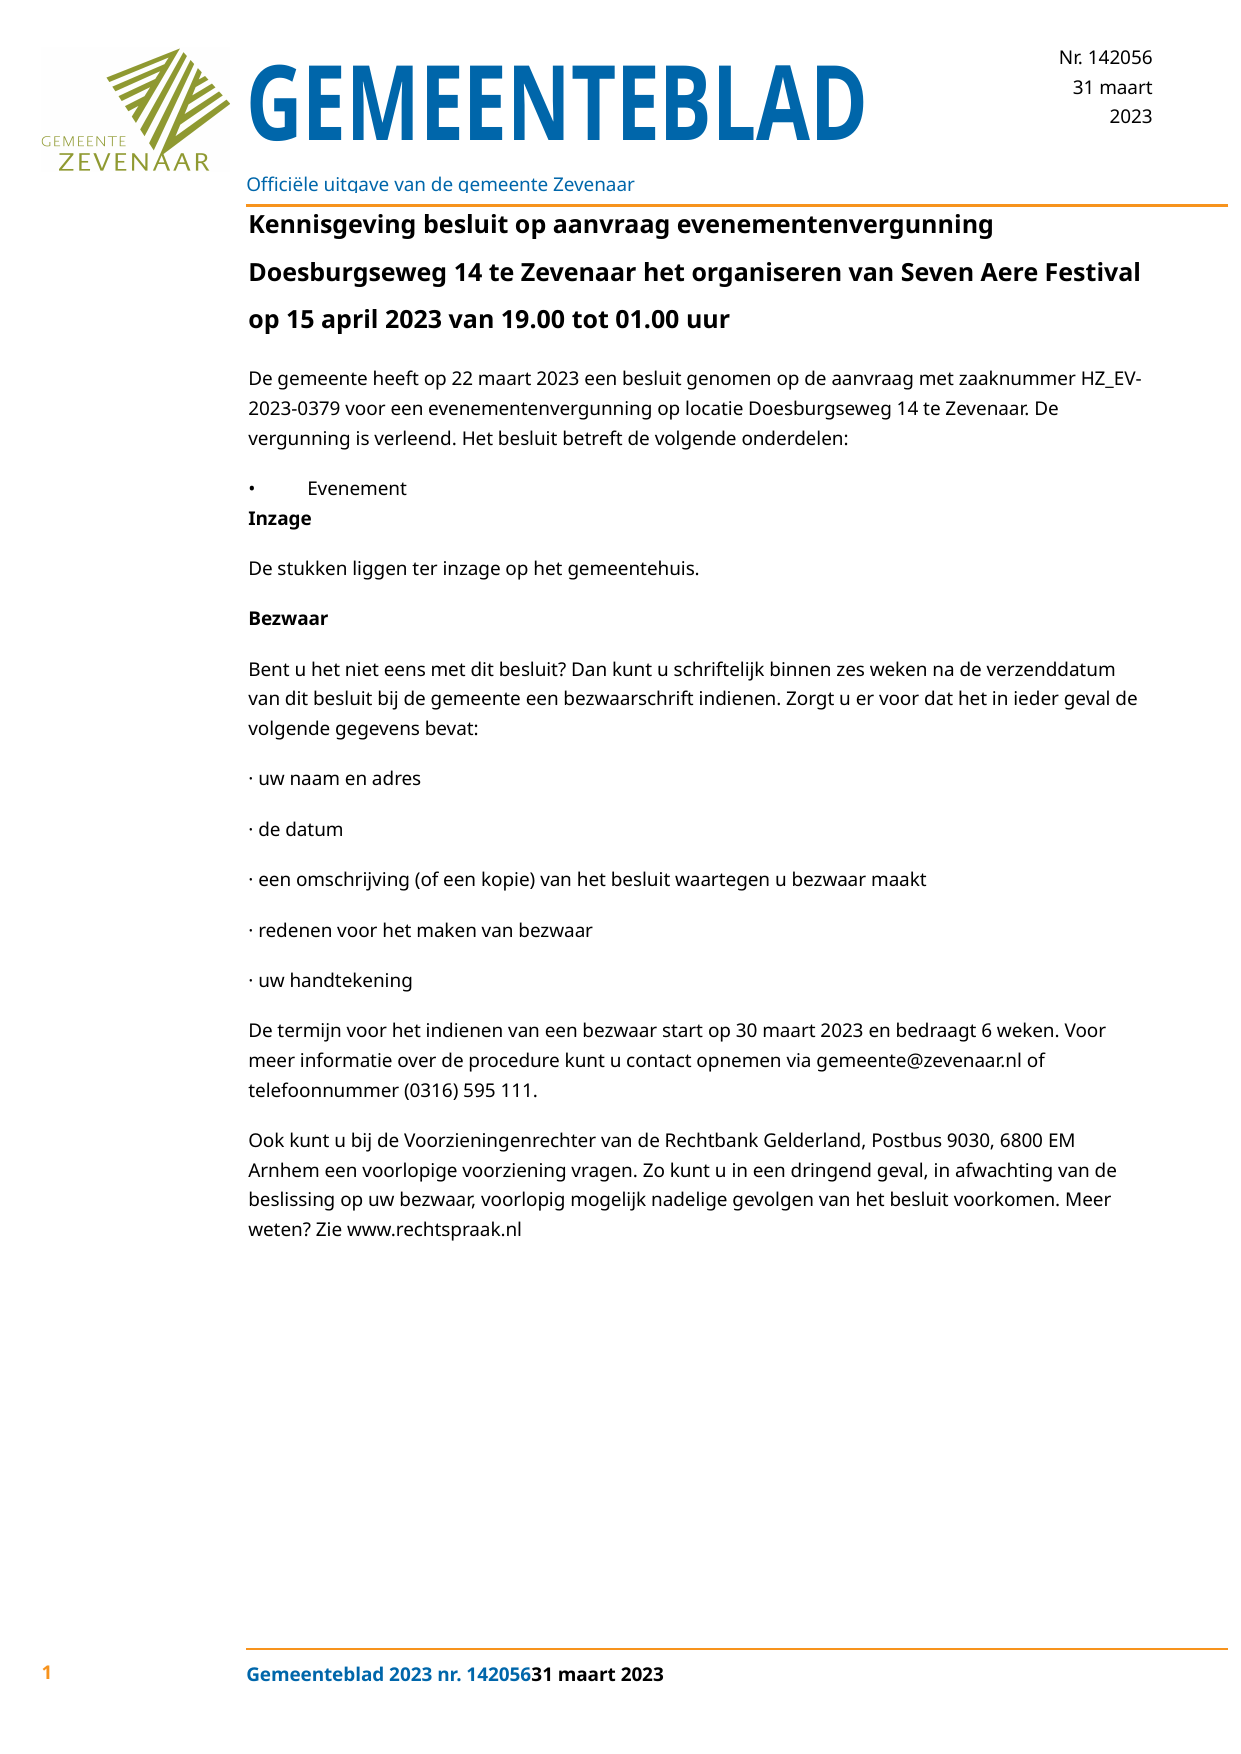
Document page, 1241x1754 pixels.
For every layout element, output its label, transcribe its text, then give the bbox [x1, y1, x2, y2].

text Kennisgeving besluit op aanvraag evenementenvergunning Doesburgseweg 14 te Zevenaar het organiseren van Seven Aere Festival op 15 april 2023 van 19.00 tot 01.00 uur [248, 207, 1152, 336]
text De termijn voor het indienen van een bezwaar start op 30 maart 2023 en bedraagt 6 weken. Voor meer informatie over de procedure kunt u contact opnemen via gemeente@zevenaar.nl of telefoonnummer (0316) 595 111. [248, 1018, 1152, 1102]
text · de datum [248, 816, 1152, 842]
text De stukken liggen ter inzage op het gemeentehuis. [248, 555, 1152, 581]
text · uw naam en adres [248, 766, 1152, 791]
text · een omschrijving (of een kopie) van het besluit waartegen u bezwaar maakt [248, 866, 1152, 892]
picture [41, 47, 231, 172]
text Inzage [248, 505, 1152, 530]
text Bent u het niet eens met dit besluit? Dan kunt u schriftelijk binnen zes weken na de verzenddatum van dit besluit bij de gemeente een bezwaarschrift indienen. Zorgt u er voor dat het in ieder geval de volgende gegevens bevat: [248, 656, 1152, 741]
text · redenen voor het maken van bezwaar [248, 917, 1152, 942]
text Ook kunt u bij de Voorzieningenrechter van de Rechtbank Gelderland, Postbus 9030, 6800 EM Arnhem een voorlopige voorziening vragen. Zo kunt u in een dringend geval, in afwachting van de beslissing op uw bezwaar, voorlopig mogelijk nadelige gevolgen van het besluit voorkomen. Meer weten? Zie www.rechtspraak.nl [248, 1127, 1152, 1242]
list Evenement [248, 475, 1152, 501]
text · uw handtekening [248, 967, 1152, 993]
text De gemeente heeft op 22 maart 2023 een besluit genomen op de aanvraag met zaaknummer HZ_EV-2023-0379 voor een evenementenvergunning op locatie Doesburgseweg 14 te Zevenaar. De vergunning is verleend. Het besluit betreft de volgende onderdelen: [248, 366, 1152, 450]
text Bezwaar [248, 606, 1152, 631]
